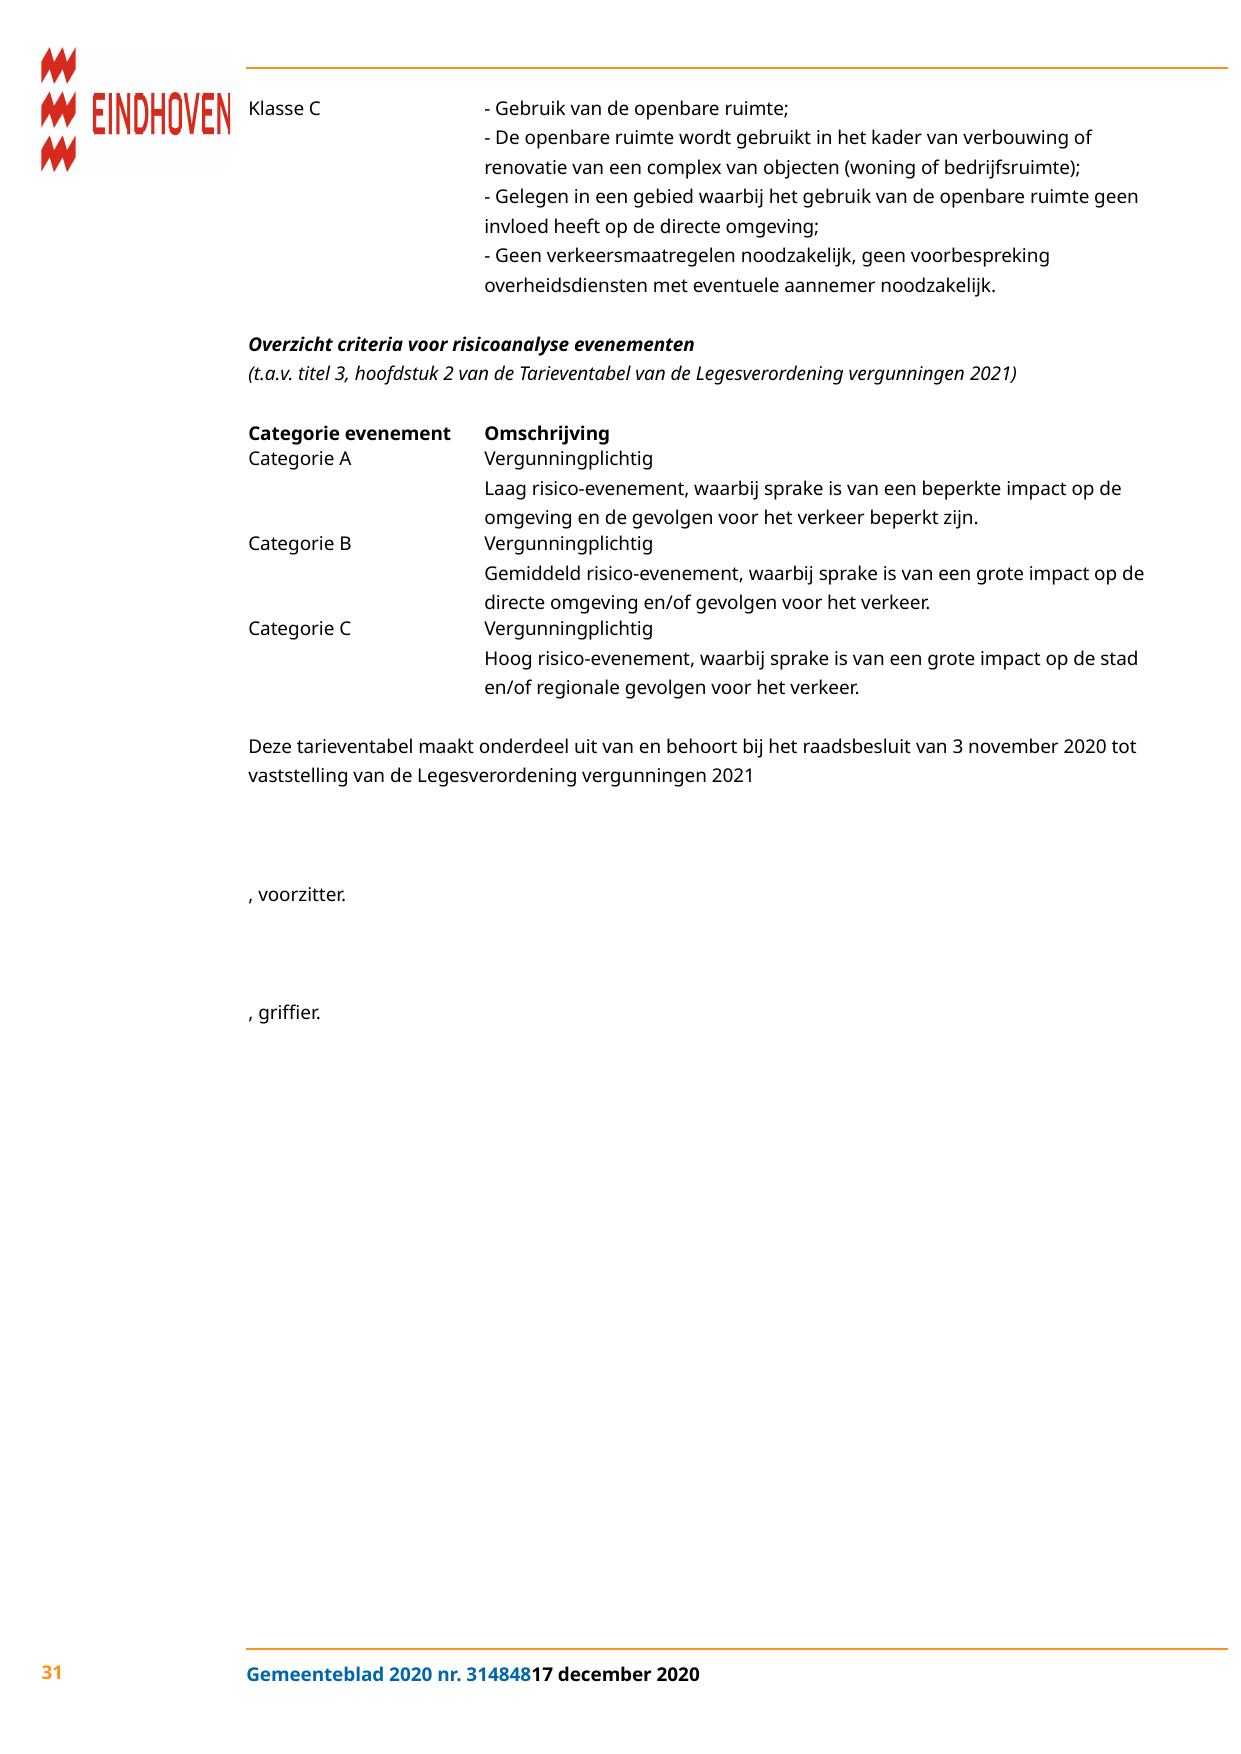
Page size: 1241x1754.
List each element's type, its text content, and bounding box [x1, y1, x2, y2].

table_cell Vergunningplichtig Gemiddeld risico-evenement, waarbij sprake is van een grote impact op de directe omgeving en/of gevolgen voor het verkeer. [484, 530, 1152, 615]
table_cell - Gebruik van de openbare ruimte; - De openbare ruimte wordt gebruikt in het kader van verbouwing of renovatie van een complex van objecten (woning of bedrijfsruimte); - Gelegen in een gebied waarbij het gebruik van de openbare ruimte geen invloed heeft op de directe omgeving; - Geen verkeersmaatregelen noodzakelijk, geen voorbespreking overheidsdiensten met eventuele aannemer noodzakelijk. [484, 95, 1152, 298]
table_cell Categorie A [248, 445, 484, 530]
table_cell Categorie B [248, 530, 484, 615]
table_header Categorie evenement [248, 420, 484, 445]
text Deze tarieventabel maakt onderdeel uit van en behoort bij het raadsbesluit van 3 november 2020 tot vaststelling van de Legesverordening vergunningen 2021 [248, 733, 1152, 788]
table_header Omschrijving [484, 420, 1152, 445]
picture [41, 47, 231, 172]
table_cell Categorie C [248, 615, 484, 700]
text , griffier. [248, 999, 1152, 1025]
text , voorzitter. [248, 881, 1152, 907]
text Overzicht criteria voor risicoanalyse evenementen [248, 331, 1152, 357]
table_cell Klasse C [248, 95, 484, 298]
table_cell Vergunningplichtig Hoog risico-evenement, waarbij sprake is van een grote impact op de stad en/of regionale gevolgen voor het verkeer. [484, 615, 1152, 700]
text (t.a.v. titel 3, hoofdstuk 2 van de Tarieventabel van de Legesverordening vergunningen 2021) [248, 360, 1152, 386]
table_cell Vergunningplichtig Laag risico-evenement, waarbij sprake is van een beperkte impact op de omgeving en de gevolgen voor het verkeer beperkt zijn. [484, 445, 1152, 530]
